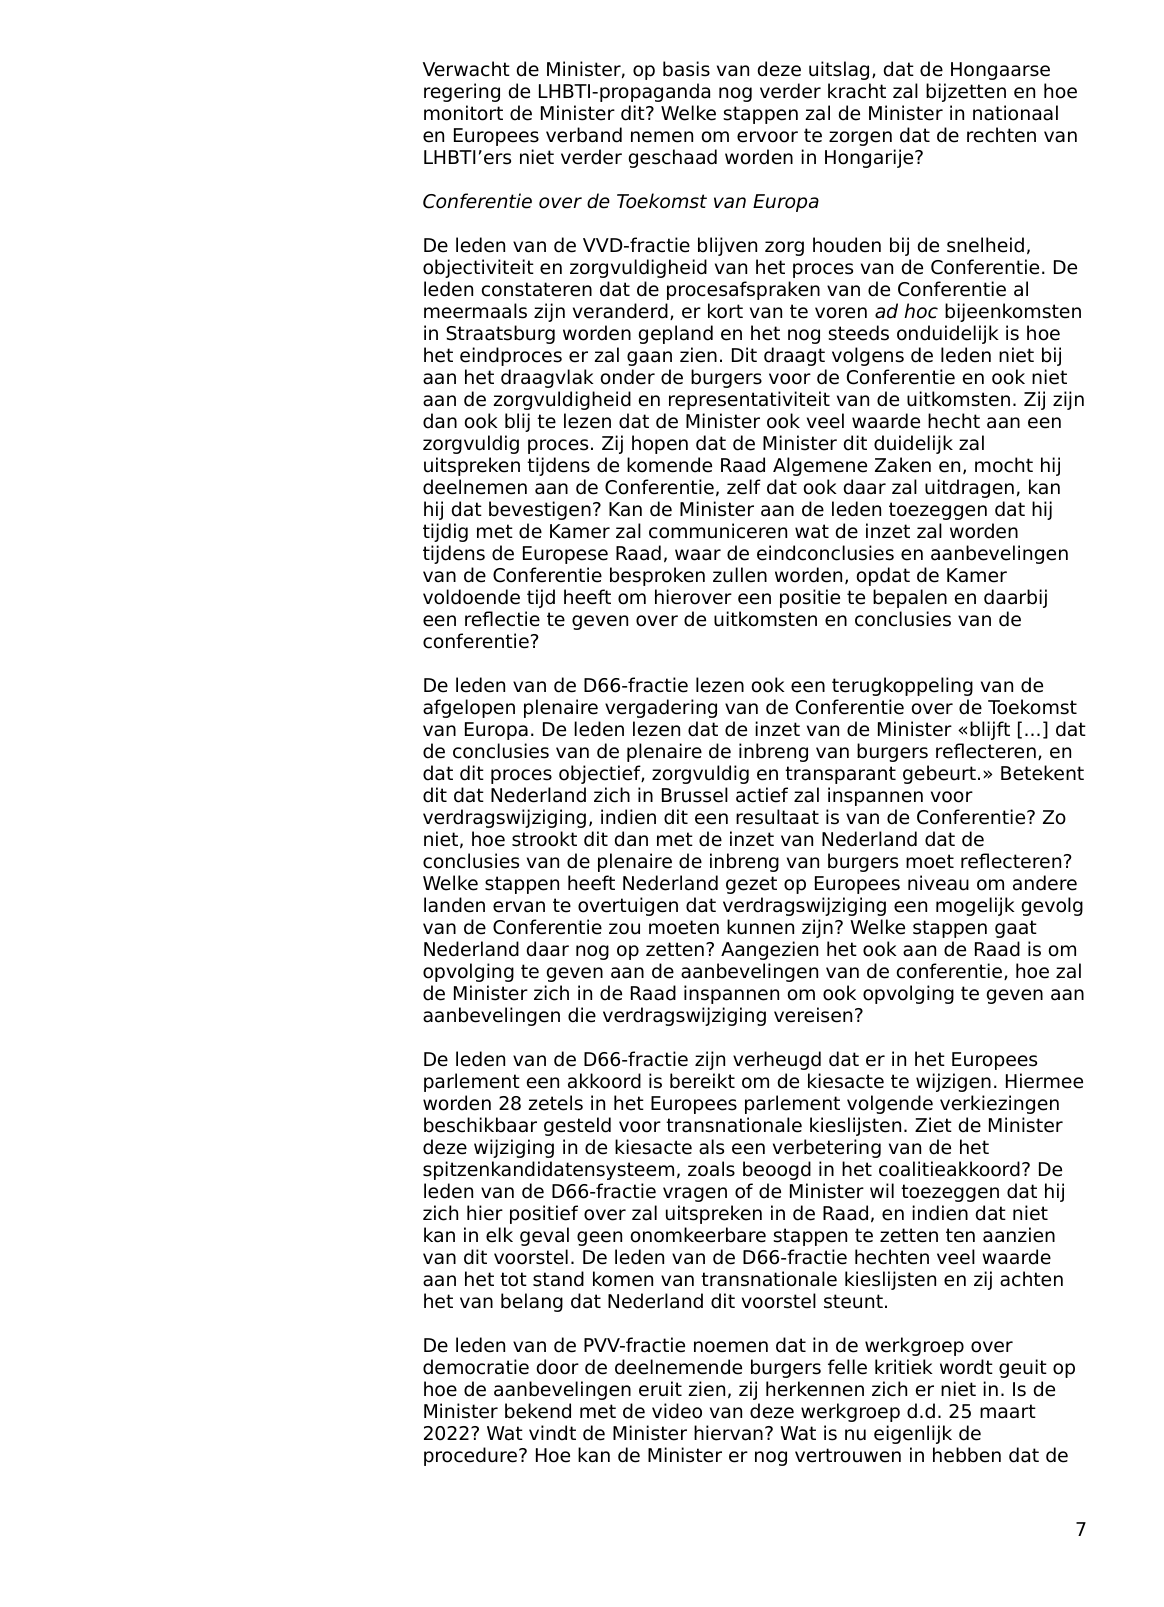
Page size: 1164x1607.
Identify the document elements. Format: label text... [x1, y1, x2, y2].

subtitle Conferentie over de Toekomst van Europa [422, 191, 1087, 213]
text De leden van de D66-fractie zijn verheugd dat er in het Europees parlement een akkoord is bereikt om de kiesacte te wijzigen. Hiermee worden 28 zetels in het Europees parlement volgende verkiezingen beschikbaar gesteld voor transnationale kieslijsten. Ziet de Minister deze wijziging in de kiesacte als een verbetering van de het spitzenkandidatensysteem, zoals beoogd in het coalitieakkoord? De leden van de D66-fractie vragen of de Minister wil toezeggen dat hij zich hier positief over zal uitspreken in de Raad, en indien dat niet kan in elk geval geen onomkeerbare stappen te zetten ten aanzien van dit voorstel. De leden van de D66-fractie hechten veel waarde aan het tot stand komen van transnationale kieslijsten en zij achten het van belang dat Nederland dit voorstel steunt. [422, 1049, 1087, 1313]
text De leden van de PVV-fractie noemen dat in de werkgroep over democratie door de deelnemende burgers felle kritiek wordt geuit op hoe de aanbevelingen eruit zien, zij herkennen zich er niet in. Is de Minister bekend met de video van deze werkgroep d.d. 25 maart 2022? Wat vindt de Minister hiervan? Wat is nu eigenlijk de procedure? Hoe kan de Minister er nog vertrouwen in hebben dat de [422, 1335, 1087, 1467]
text Verwacht de Minister, op basis van deze uitslag, dat de Hongaarse regering de LHBTI-propaganda nog verder kracht zal bijzetten en hoe monitort de Minister dit? Welke stappen zal de Minister in nationaal en Europees verband nemen om ervoor te zorgen dat de rechten van LHBTI’ers niet verder geschaad worden in Hongarije? [422, 59, 1087, 169]
text De leden van de D66-fractie lezen ook een terugkoppeling van de afgelopen plenaire vergadering van de Conferentie over de Toekomst van Europa. De leden lezen dat de inzet van de Minister «blijft [...] dat de conclusies van de plenaire de inbreng van burgers reflecteren, en dat dit proces objectief, zorgvuldig en transparant gebeurt.» Betekent dit dat Nederland zich in Brussel actief zal inspannen voor verdragswijziging, indien dit een resultaat is van de Conferentie? Zo niet, hoe strookt dit dan met de inzet van Nederland dat de conclusies van de plenaire de inbreng van burgers moet reflecteren? Welke stappen heeft Nederland gezet op Europees niveau om andere landen ervan te overtuigen dat verdragswijziging een mogelijk gevolg van de Conferentie zou moeten kunnen zijn? Welke stappen gaat Nederland daar nog op zetten? Aangezien het ook aan de Raad is om opvolging te geven aan de aanbevelingen van de conferentie, hoe zal de Minister zich in de Raad inspannen om ook opvolging te geven aan aanbevelingen die verdragswijziging vereisen? [422, 675, 1087, 1027]
text De leden van de VVD-fractie blijven zorg houden bij de snelheid, objectiviteit en zorgvuldigheid van het proces van de Conferentie. De leden constateren dat de procesafspraken van de Conferentie al meermaals zijn veranderd, er kort van te voren ad hoc bijeenkomsten in Straatsburg worden gepland en het nog steeds onduidelijk is hoe het eindproces er zal gaan zien. Dit draagt volgens de leden niet bij aan het draagvlak onder de burgers voor de Conferentie en ook niet aan de zorgvuldigheid en representativiteit van de uitkomsten. Zij zijn dan ook blij te lezen dat de Minister ook veel waarde hecht aan een zorgvuldig proces. Zij hopen dat de Minister dit duidelijk zal uitspreken tijdens de komende Raad Algemene Zaken en, mocht hij deelnemen aan de Conferentie, zelf dat ook daar zal uitdragen, kan hij dat bevestigen? Kan de Minister aan de leden toezeggen dat hij tijdig met de Kamer zal communiceren wat de inzet zal worden tijdens de Europese Raad, waar de eindconclusies en aanbevelingen van de Conferentie besproken zullen worden, opdat de Kamer voldoende tijd heeft om hierover een positie te bepalen en daarbij een reflectie te geven over de uitkomsten en conclusies van de conferentie? [422, 235, 1087, 653]
